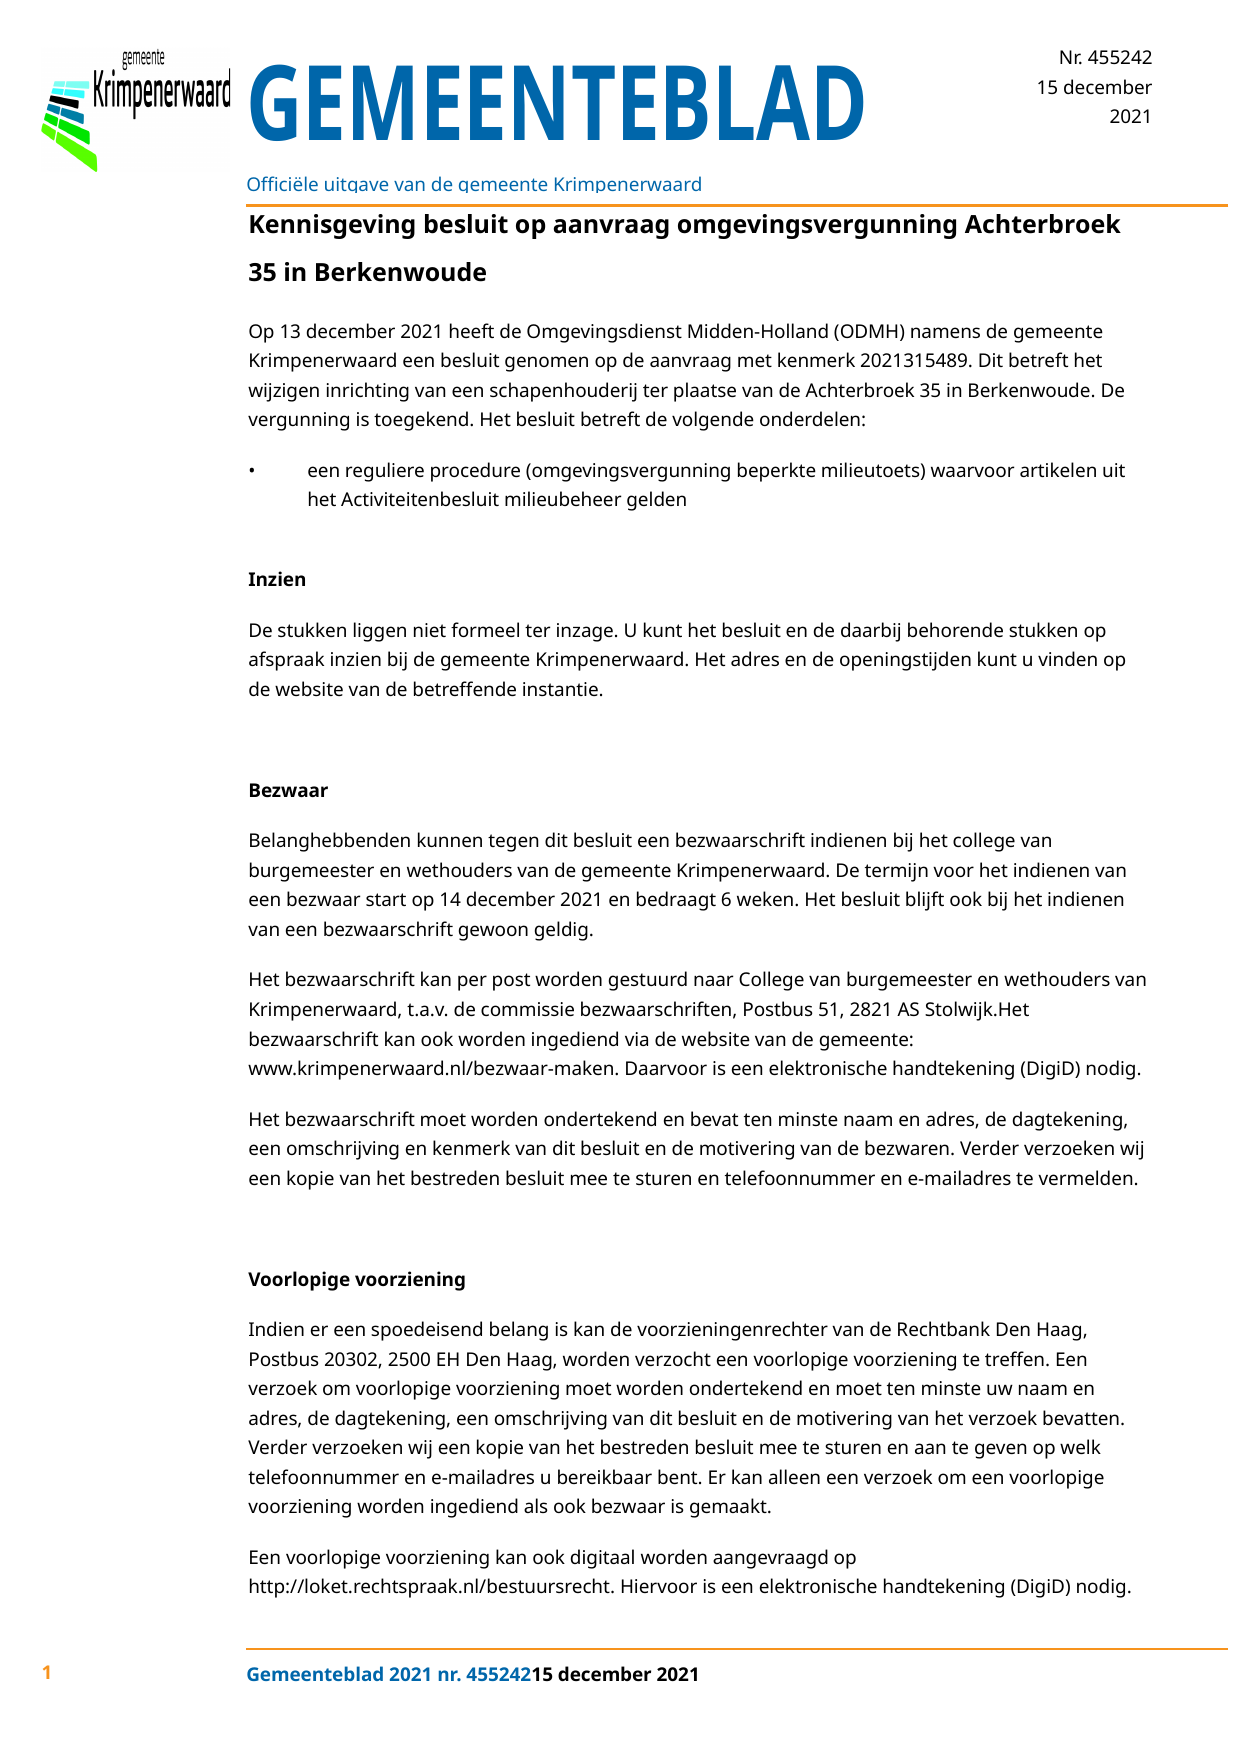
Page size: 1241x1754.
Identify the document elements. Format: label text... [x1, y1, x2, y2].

text Een voorlopige voorziening kan ook digitaal worden aangevraagd op http://loket.rechtspraak.nl/bestuursrecht. Hiervoor is een elektronische handtekening (DigiD) nodig. [248, 1544, 1152, 1599]
text Bezwaar [248, 777, 1152, 803]
text Het bezwaarschrift kan per post worden gestuurd naar College van burgemeester en wethouders van Krimpenerwaard, t.a.v. de commissie bezwaarschriften, Postbus 51, 2821 AS Stolwijk.Het bezwaarschrift kan ook worden ingediend via de website van de gemeente: www.krimpenerwaard.nl/bezwaar-maken. Daarvoor is een elektronische handtekening (DigiD) nodig. [248, 967, 1152, 1081]
text Belanghebbenden kunnen tegen dit besluit een bezwaarschrift indienen bij het college van burgemeester en wethouders van de gemeente Krimpenerwaard. De termijn voor het indienen van een bezwaar start op 14 december 2021 en bedraagt 6 weken. Het besluit blijft ook bij het indienen van een bezwaarschrift gewoon geldig. [248, 827, 1152, 942]
text Inzien [248, 567, 1152, 592]
picture [41, 47, 231, 172]
text Op 13 december 2021 heeft de Omgevingsdienst Midden-Holland (ODMH) namens de gemeente Krimpenerwaard een besluit genomen op de aanvraag met kenmerk 2021315489. Dit betreft het wijzigen inrichting van een schapenhouderij ter plaatse van de Achterbroek 35 in Berkenwoude. De vergunning is toegekend. Het besluit betreft de volgende onderdelen: [248, 318, 1152, 432]
text Kennisgeving besluit op aanvraag omgevingsvergunning Achterbroek 35 in Berkenwoude [248, 207, 1152, 288]
text Indien er een spoedeisend belang is kan de voorzieningenrechter van de Rechtbank Den Haag, Postbus 20302, 2500 EH Den Haag, worden verzocht een voorlopige voorziening te treffen. Een verzoek om voorlopige voorziening moet worden ondertekend en moet ten minste uw naam en adres, de dagtekening, een omschrijving van dit besluit en de motivering van het verzoek bevatten. Verder verzoeken wij een kopie van het bestreden besluit mee te sturen en aan te geven op welk telefoonnummer en e-mailadres u bereikbaar bent. Er kan alleen een verzoek om een voorlopige voorziening worden ingediend als ook bezwaar is gemaakt. [248, 1316, 1152, 1519]
text De stukken liggen niet formeel ter inzage. U kunt het besluit en de daarbij behorende stukken op afspraak inzien bij de gemeente Krimpenerwaard. Het adres en de openingstijden kunt u vinden op de website van de betreffende instantie. [248, 617, 1152, 702]
list een reguliere procedure (omgevingsvergunning beperkte milieutoets) waarvoor artikelen uit het Activiteitenbesluit milieubeheer gelden [248, 457, 1152, 512]
text Voorlopige voorziening [248, 1266, 1152, 1292]
text Het bezwaarschrift moet worden ondertekend en bevat ten minste naam en adres, de dagtekening, een omschrijving en kenmerk van dit besluit en de motivering van de bezwaren. Verder verzoeken wij een kopie van het bestreden besluit mee te sturen en telefoonnummer en e-mailadres te vermelden. [248, 1106, 1152, 1191]
